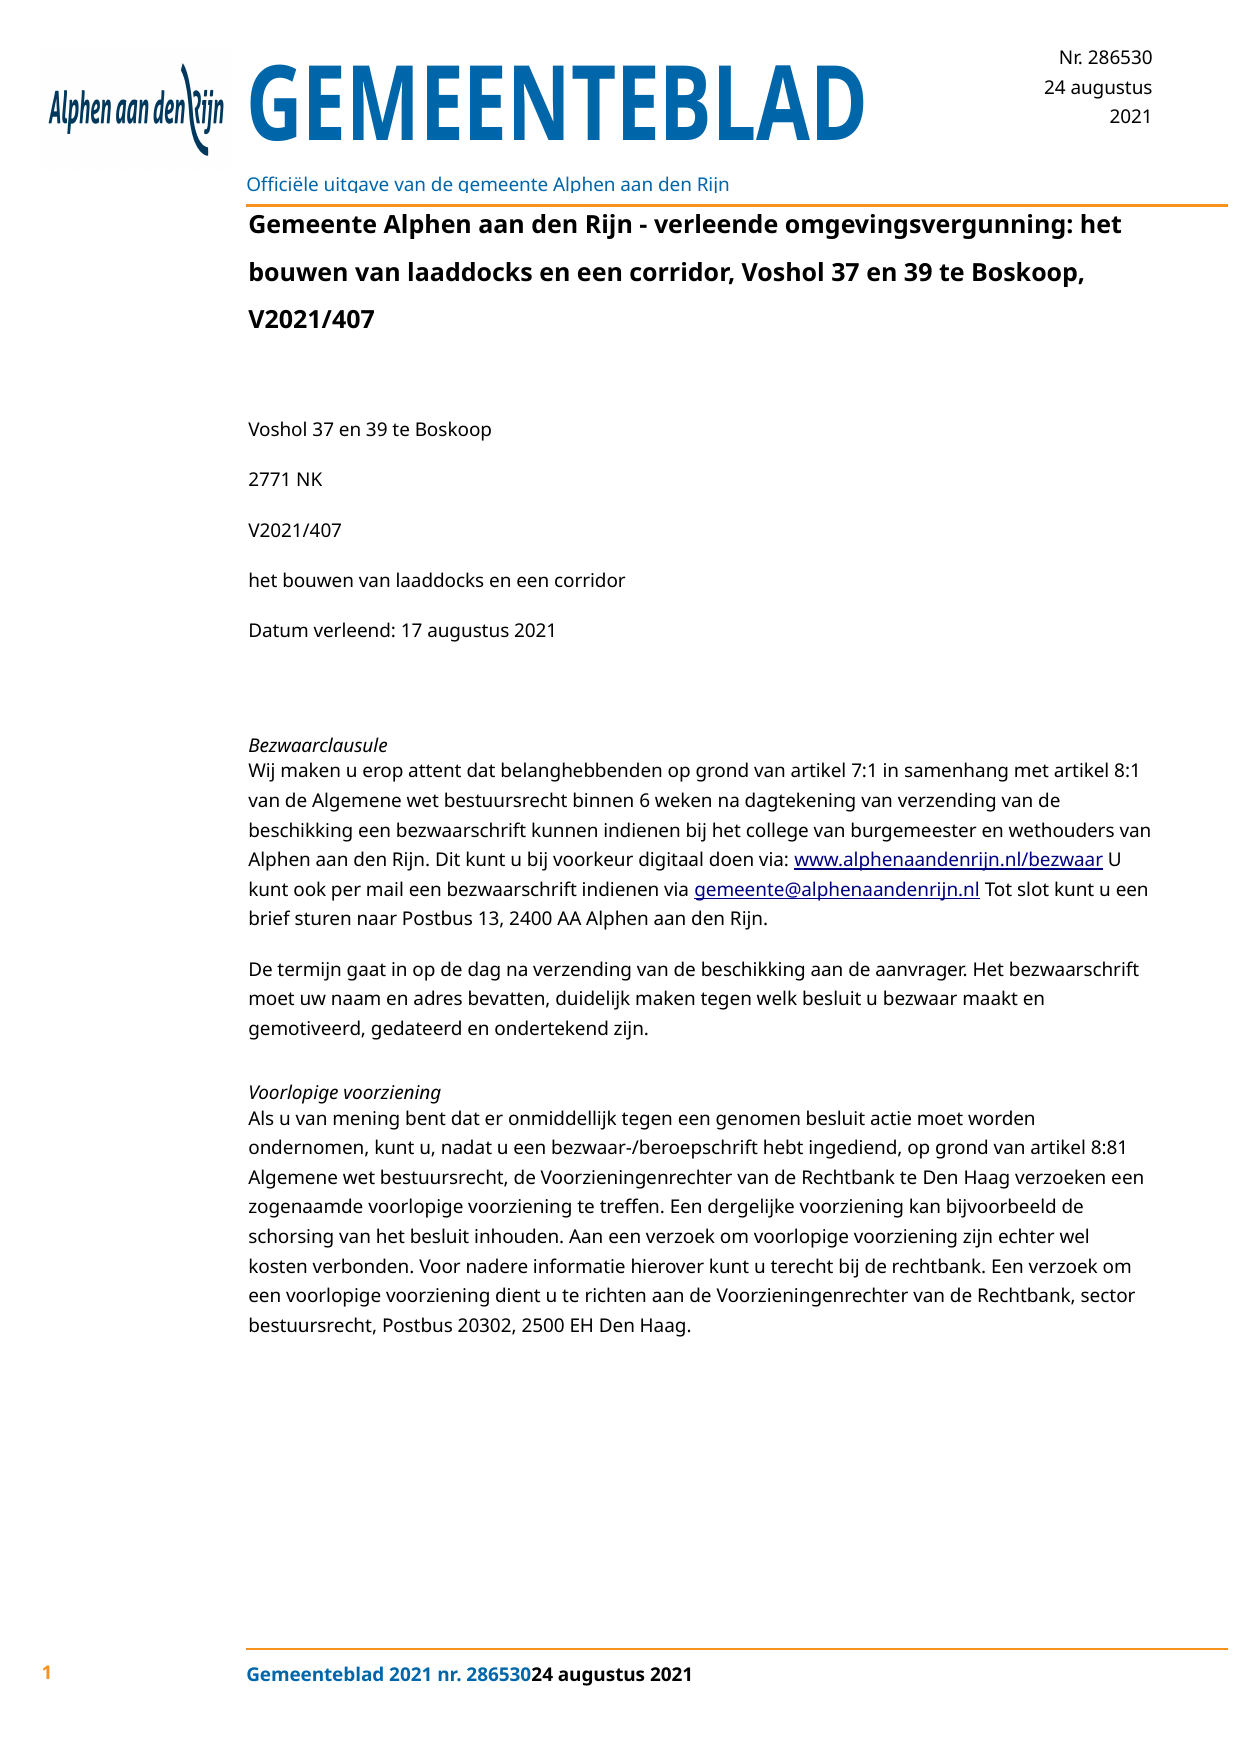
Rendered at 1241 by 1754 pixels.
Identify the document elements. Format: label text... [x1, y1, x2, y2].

text 2771 NK [248, 466, 1152, 492]
picture [41, 47, 231, 172]
text De termijn gaat in op de dag na verzending van de beschikking aan de aanvrager. Het bezwaarschrift moet uw naam en adres bevatten, duidelijk maken tegen welk besluit u bezwaar maakt en gemotiveerd, gedateerd en ondertekend zijn. [248, 956, 1152, 1041]
text het bouwen van laaddocks en een corridor [248, 567, 1152, 593]
text Wij maken u erop attent dat belanghebbenden op grond van artikel 7:1 in samenhang met artikel 8:1 van de Algemene wet bestuursrecht binnen 6 weken na dagtekening van verzending van de beschikking een bezwaarschrift kunnen indienen bij het college van burgemeester en wethouders van Alphen aan den Rijn. Dit kunt u bij voorkeur digitaal doen via: www.alphenaandenrijn.nl/bezwaar U kunt ook per mail een bezwaarschrift indienen via gemeente@alphenaandenrijn.nl Tot slot kunt u een brief sturen naar Postbus 13, 2400 AA Alphen aan den Rijn. [248, 758, 1152, 931]
text Voorlopige voorziening [248, 1079, 1152, 1105]
text Gemeente Alphen aan den Rijn - verleende omgevingsvergunning: het bouwen van laaddocks en een corridor, Voshol 37 en 39 te Boskoop, V2021/407 [248, 207, 1152, 336]
text V2021/407 [248, 517, 1152, 542]
text Als u van mening bent dat er onmiddellijk tegen een genomen besluit actie moet worden ondernomen, kunt u, nadat u een bezwaar-/beroepschrift hebt ingediend, op grond van artikel 8:81 Algemene wet bestuursrecht, de Voorzieningenrechter van de Rechtbank te Den Haag verzoeken een zogenaamde voorlopige voorziening te treffen. Een dergelijke voorziening kan bijvoorbeeld de schorsing van het besluit inhouden. Aan een verzoek om voorlopige voorziening zijn echter wel kosten verbonden. Voor nadere informatie hierover kunt u terecht bij de rechtbank. Een verzoek om een voorlopige voorziening dient u te richten aan de Voorzieningenrechter van de Rechtbank, sector bestuursrecht, Postbus 20302, 2500 EH Den Haag. [248, 1105, 1152, 1338]
text Voshol 37 en 39 te Boskoop [248, 416, 1152, 442]
text Datum verleend: 17 augustus 2021 [248, 618, 1152, 643]
text Bezwaarclausule [248, 732, 1152, 758]
